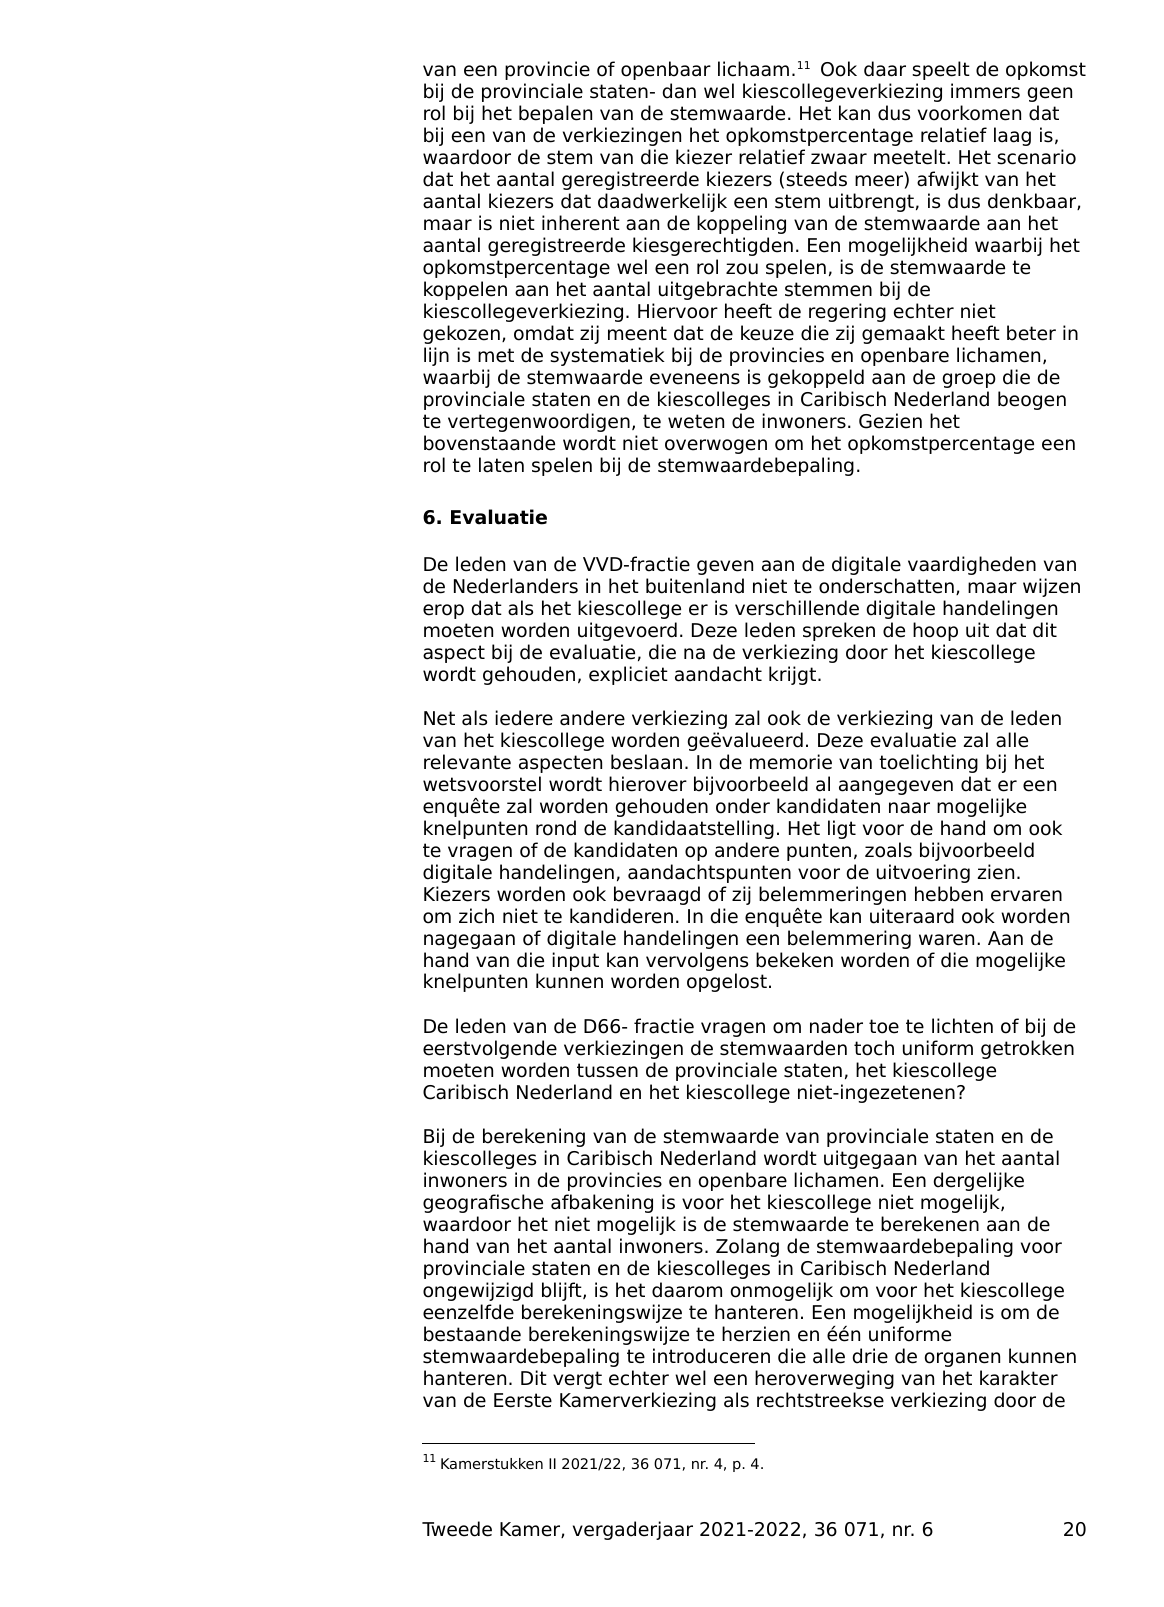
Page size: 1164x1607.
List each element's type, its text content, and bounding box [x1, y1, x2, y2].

text De leden van de VVD-fractie geven aan de digitale vaardigheden van de Nederlanders in het buitenland niet te onderschatten, maar wijzen erop dat als het kiescollege er is verschillende digitale handelingen moeten worden uitgevoerd. Deze leden spreken de hoop uit dat dit aspect bij de evaluatie, die na de verkiezing door het kiescollege wordt gehouden, expliciet aandacht krijgt. [422, 554, 1087, 686]
text Kamerstukken II 2021/22, 36 071, nr. 4, p. 4. [422, 1452, 1087, 1474]
text van een provincie of openbaar lichaam. Ook daar speelt de opkomst bij de provinciale staten- dan wel kiescollegeverkiezing immers geen rol bij het bepalen van de stemwaarde. Het kan dus voorkomen dat bij een van de verkiezingen het opkomstpercentage relatief laag is, waardoor de stem van die kiezer relatief zwaar meetelt. Het scenario dat het aantal geregistreerde kiezers (steeds meer) afwijkt van het aantal kiezers dat daadwerkelijk een stem uitbrengt, is dus denkbaar, maar is niet inherent aan de koppeling van de stemwaarde aan het aantal geregistreerde kiesgerechtigden. Een mogelijkheid waarbij het opkomstpercentage wel een rol zou spelen, is de stemwaarde te koppelen aan het aantal uitgebrachte stemmen bij de kiescollegeverkiezing. Hiervoor heeft de regering echter niet gekozen, omdat zij meent dat de keuze die zij gemaakt heeft beter in lijn is met de systematiek bij de provincies en openbare lichamen, waarbij de stemwaarde eveneens is gekoppeld aan de groep die de provinciale staten en de kiescolleges in Caribisch Nederland beogen te vertegenwoordigen, te weten de inwoners. Gezien het bovenstaande wordt niet overwogen om het opkomstpercentage een rol te laten spelen bij de stemwaardebepaling. [422, 59, 1087, 477]
text Net als iedere andere verkiezing zal ook de verkiezing van de leden van het kiescollege worden geëvalueerd. Deze evaluatie zal alle relevante aspecten beslaan. In de memorie van toelichting bij het wetsvoorstel wordt hierover bijvoorbeeld al aangegeven dat er een enquête zal worden gehouden onder kandidaten naar mogelijke knelpunten rond de kandidaatstelling. Het ligt voor de hand om ook te vragen of de kandidaten op andere punten, zoals bijvoorbeeld digitale handelingen, aandachtspunten voor de uitvoering zien. Kiezers worden ook bevraagd of zij belemmeringen hebben ervaren om zich niet te kandideren. In die enquête kan uiteraard ook worden nagegaan of digitale handelingen een belemmering waren. Aan de hand van die input kan vervolgens bekeken worden of die mogelijke knelpunten kunnen worden opgelost. [422, 708, 1087, 993]
text De leden van de D66- fractie vragen om nader toe te lichten of bij de eerstvolgende verkiezingen de stemwaarden toch uniform getrokken moeten worden tussen de provinciale staten, het kiescollege Caribisch Nederland en het kiescollege niet-ingezetenen? [422, 1016, 1087, 1103]
text Bij de berekening van de stemwaarde van provinciale staten en de kiescolleges in Caribisch Nederland wordt uitgegaan van het aantal inwoners in de provincies en openbare lichamen. Een dergelijke geografische afbakening is voor het kiescollege niet mogelijk, waardoor het niet mogelijk is de stemwaarde te berekenen aan de hand van het aantal inwoners. Zolang de stemwaardebepaling voor provinciale staten en de kiescolleges in Caribisch Nederland ongewijzigd blijft, is het daarom onmogelijk om voor het kiescollege eenzelfde berekeningswijze te hanteren. Een mogelijkheid is om de bestaande berekeningswijze te herzien en één uniforme stemwaardebepaling te introduceren die alle drie de organen kunnen hanteren. Dit vergt echter wel een heroverweging van het karakter van de Eerste Kamerverkiezing als rechtstreekse verkiezing door de [422, 1126, 1087, 1411]
subtitle 6. Evaluatie [422, 507, 1087, 529]
